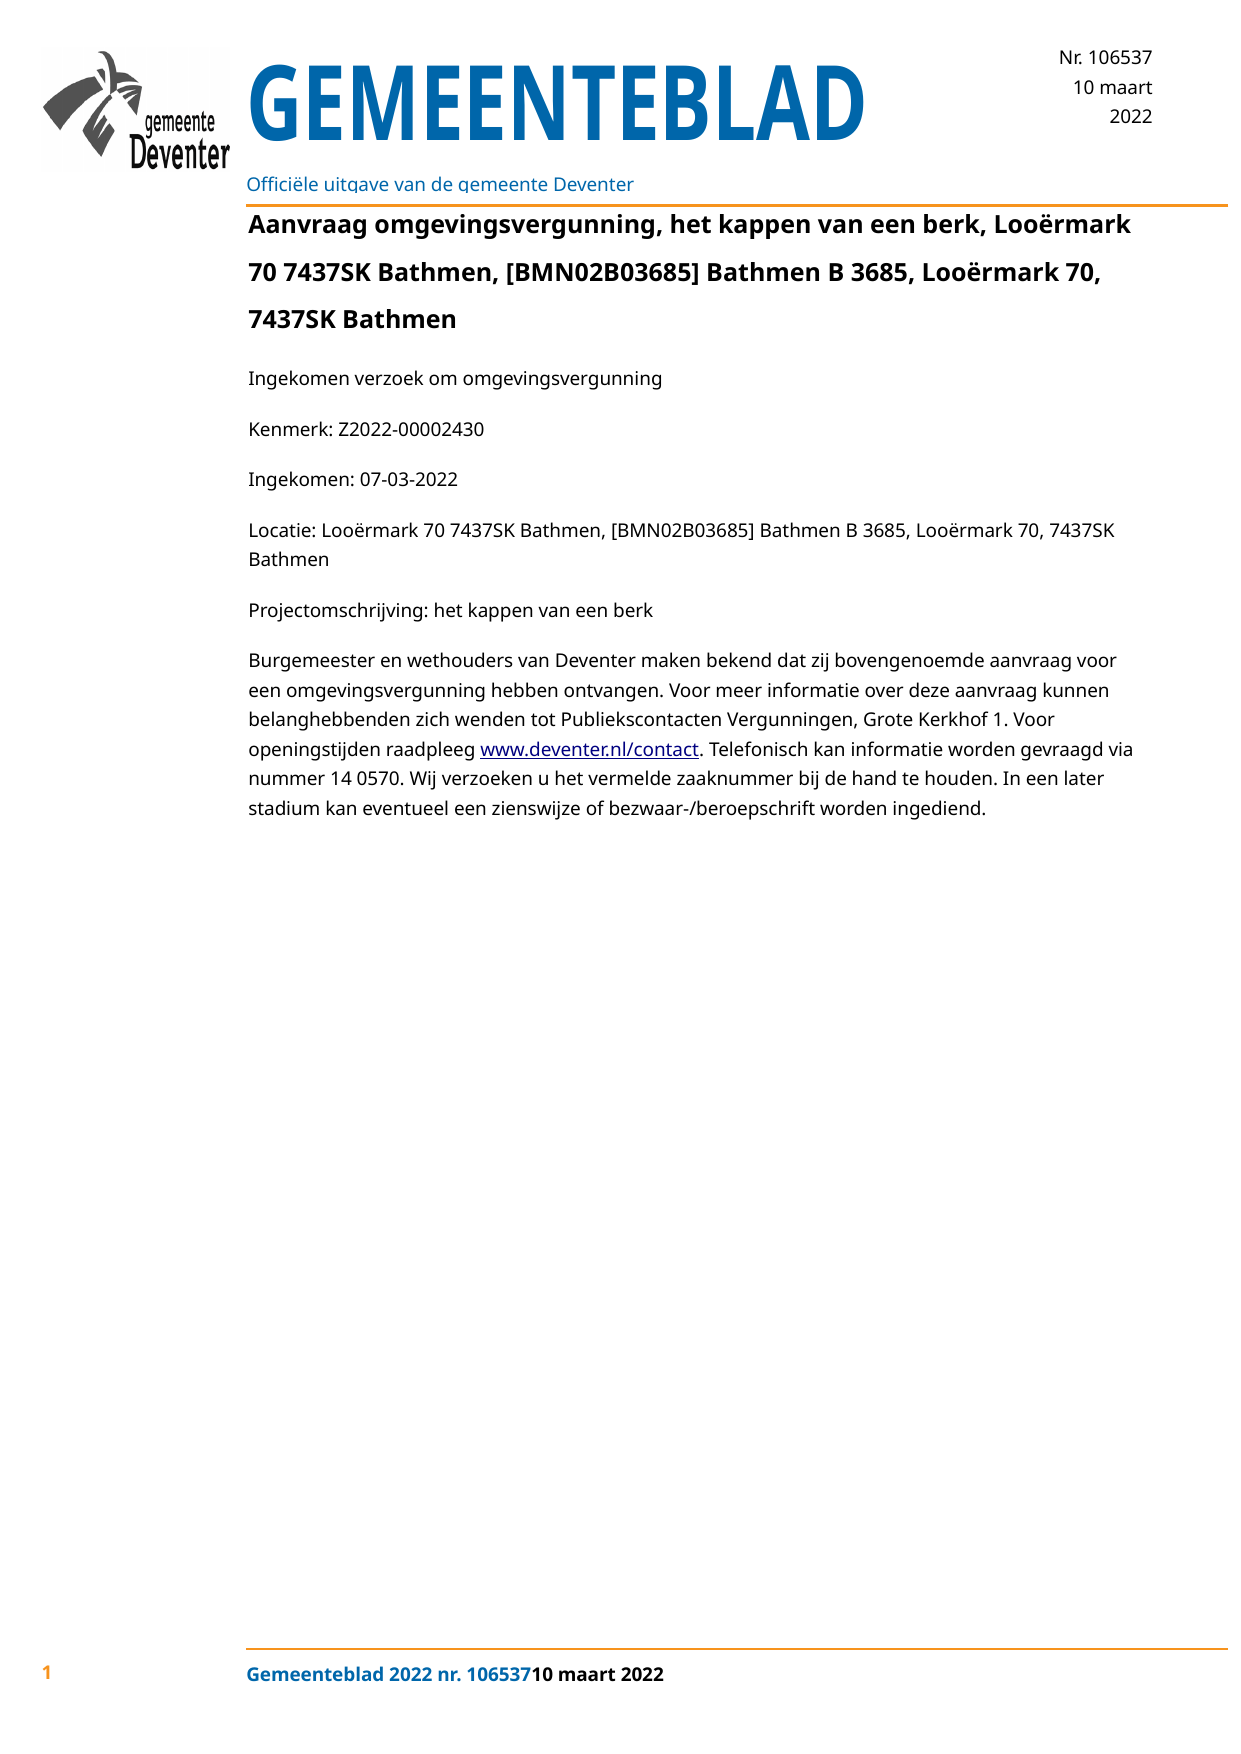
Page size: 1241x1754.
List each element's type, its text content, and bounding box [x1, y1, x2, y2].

picture [41, 47, 231, 172]
text Locatie: Looërmark 70 7437SK Bathmen, [BMN02B03685] Bathmen B 3685, Looërmark 70, 7437SK Bathmen [248, 517, 1152, 572]
text Burgemeester en wethouders van Deventer maken bekend dat zij bovengenoemde aanvraag voor een omgevingsvergunning hebben ontvangen. Voor meer informatie over deze aanvraag kunnen belanghebbenden zich wenden tot Publiekscontacten Vergunningen, Grote Kerkhof 1. Voor openingstijden raadpleeg www.deventer.nl/contact. Telefonisch kan informatie worden gevraagd via nummer 14 0570. Wij verzoeken u het vermelde zaaknummer bij de hand te houden. In een later stadium kan eventueel een zienswijze of bezwaar-/beroepschrift worden ingediend. [248, 647, 1152, 821]
text Ingekomen verzoek om omgevingsvergunning [248, 366, 1152, 391]
text Ingekomen: 07-03-2022 [248, 466, 1152, 492]
text Aanvraag omgevingsvergunning, het kappen van een berk, Looërmark 70 7437SK Bathmen, [BMN02B03685] Bathmen B 3685, Looërmark 70, 7437SK Bathmen [248, 207, 1152, 336]
text Projectomschrijving: het kappen van een berk [248, 597, 1152, 622]
text Kenmerk: Z2022-00002430 [248, 416, 1152, 442]
